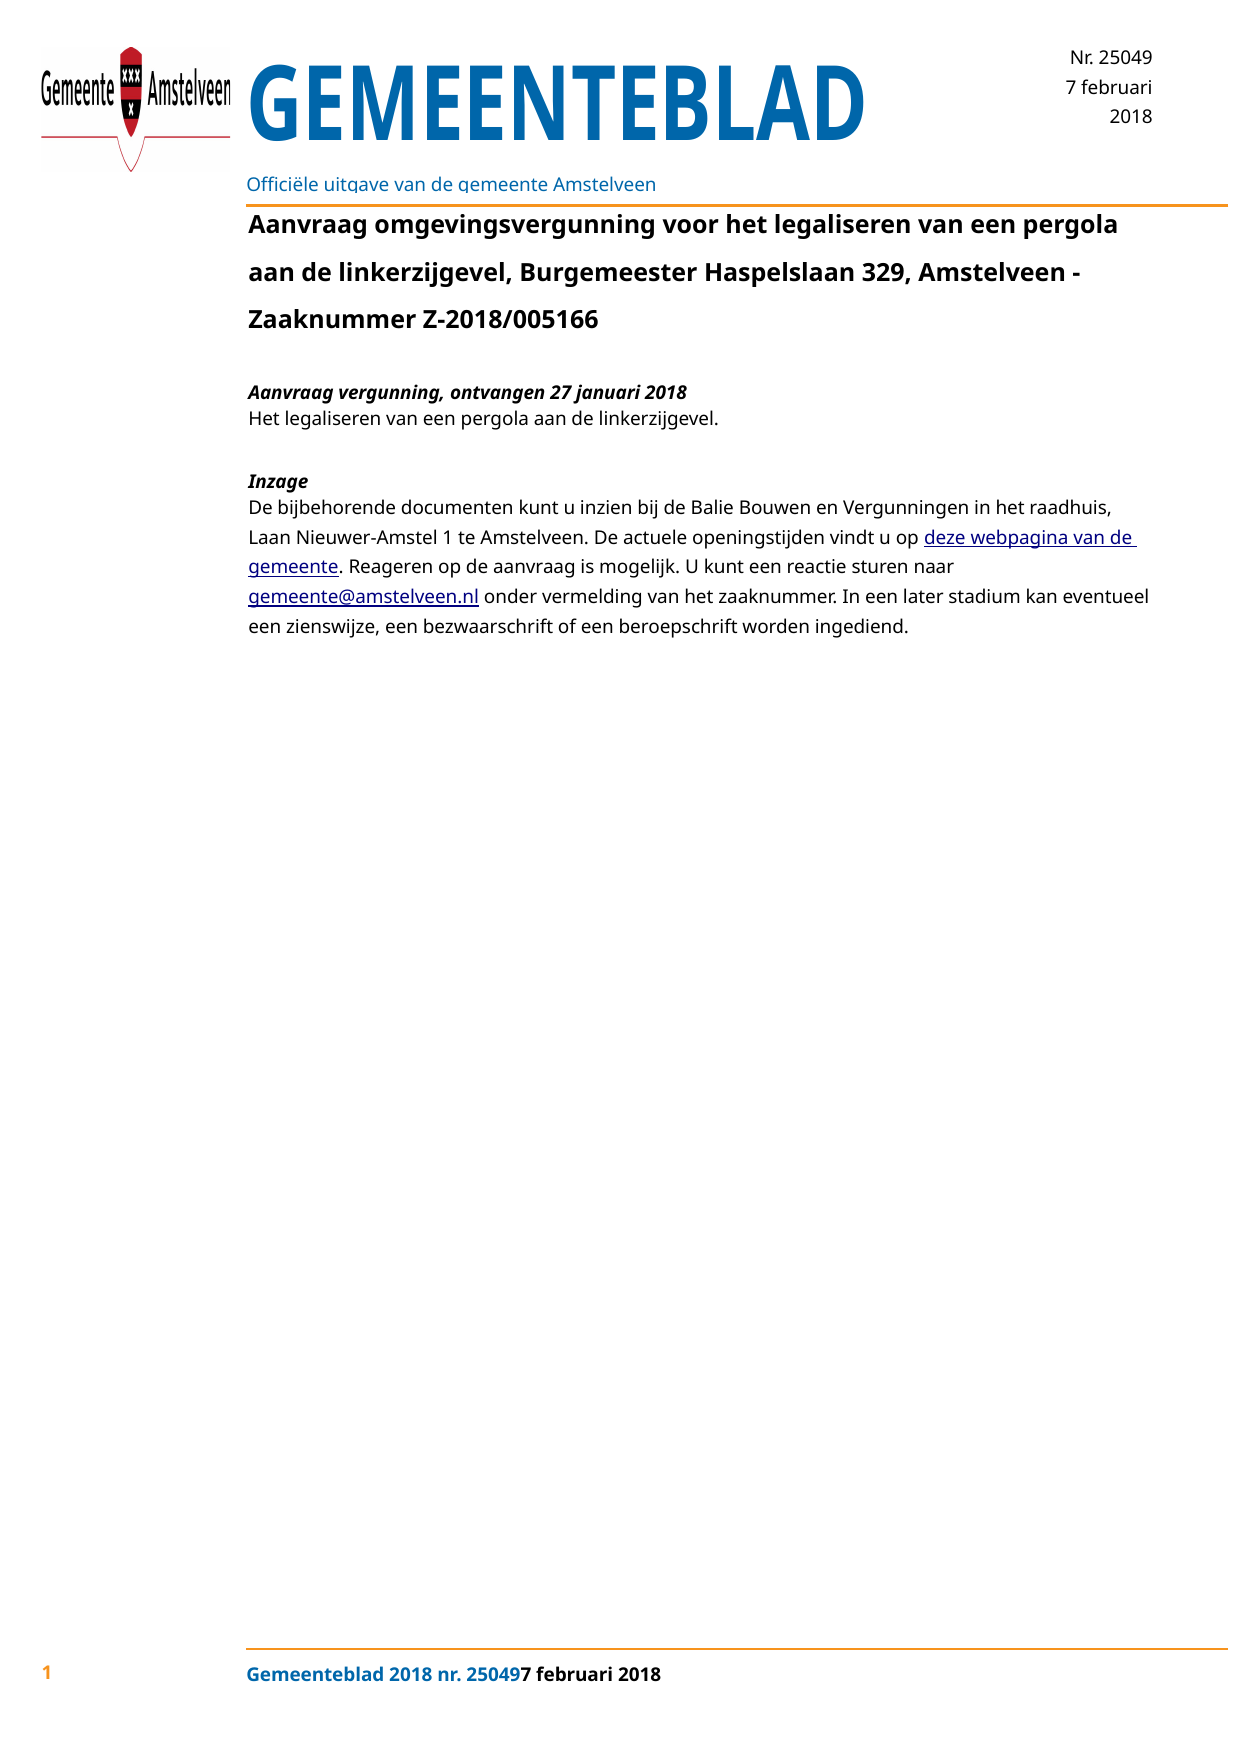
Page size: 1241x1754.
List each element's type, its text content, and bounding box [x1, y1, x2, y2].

picture [41, 47, 231, 172]
text Aanvraag omgevingsvergunning voor het legaliseren van een pergola aan de linkerzijgevel, Burgemeester Haspelslaan 329, Amstelveen - Zaaknummer Z-2018/005166 [248, 207, 1152, 336]
text Inzage [248, 469, 1152, 494]
text Aanvraag vergunning, ontvangen 27 januari 2018 [248, 379, 1152, 405]
text Het legaliseren van een pergola aan de linkerzijgevel. [248, 405, 1152, 431]
text De bijbehorende documenten kunt u inzien bij de Balie Bouwen en Vergunningen in het raadhuis, Laan Nieuwer-Amstel 1 te Amstelveen. De actuele openingstijden vindt u op deze webpagina van de gemeente. Reageren op de aanvraag is mogelijk. U kunt een reactie sturen naar gemeente@amstelveen.nl onder vermelding van het zaaknummer. In een later stadium kan eventueel een zienswijze, een bezwaarschrift of een beroepschrift worden ingediend. [248, 494, 1152, 638]
